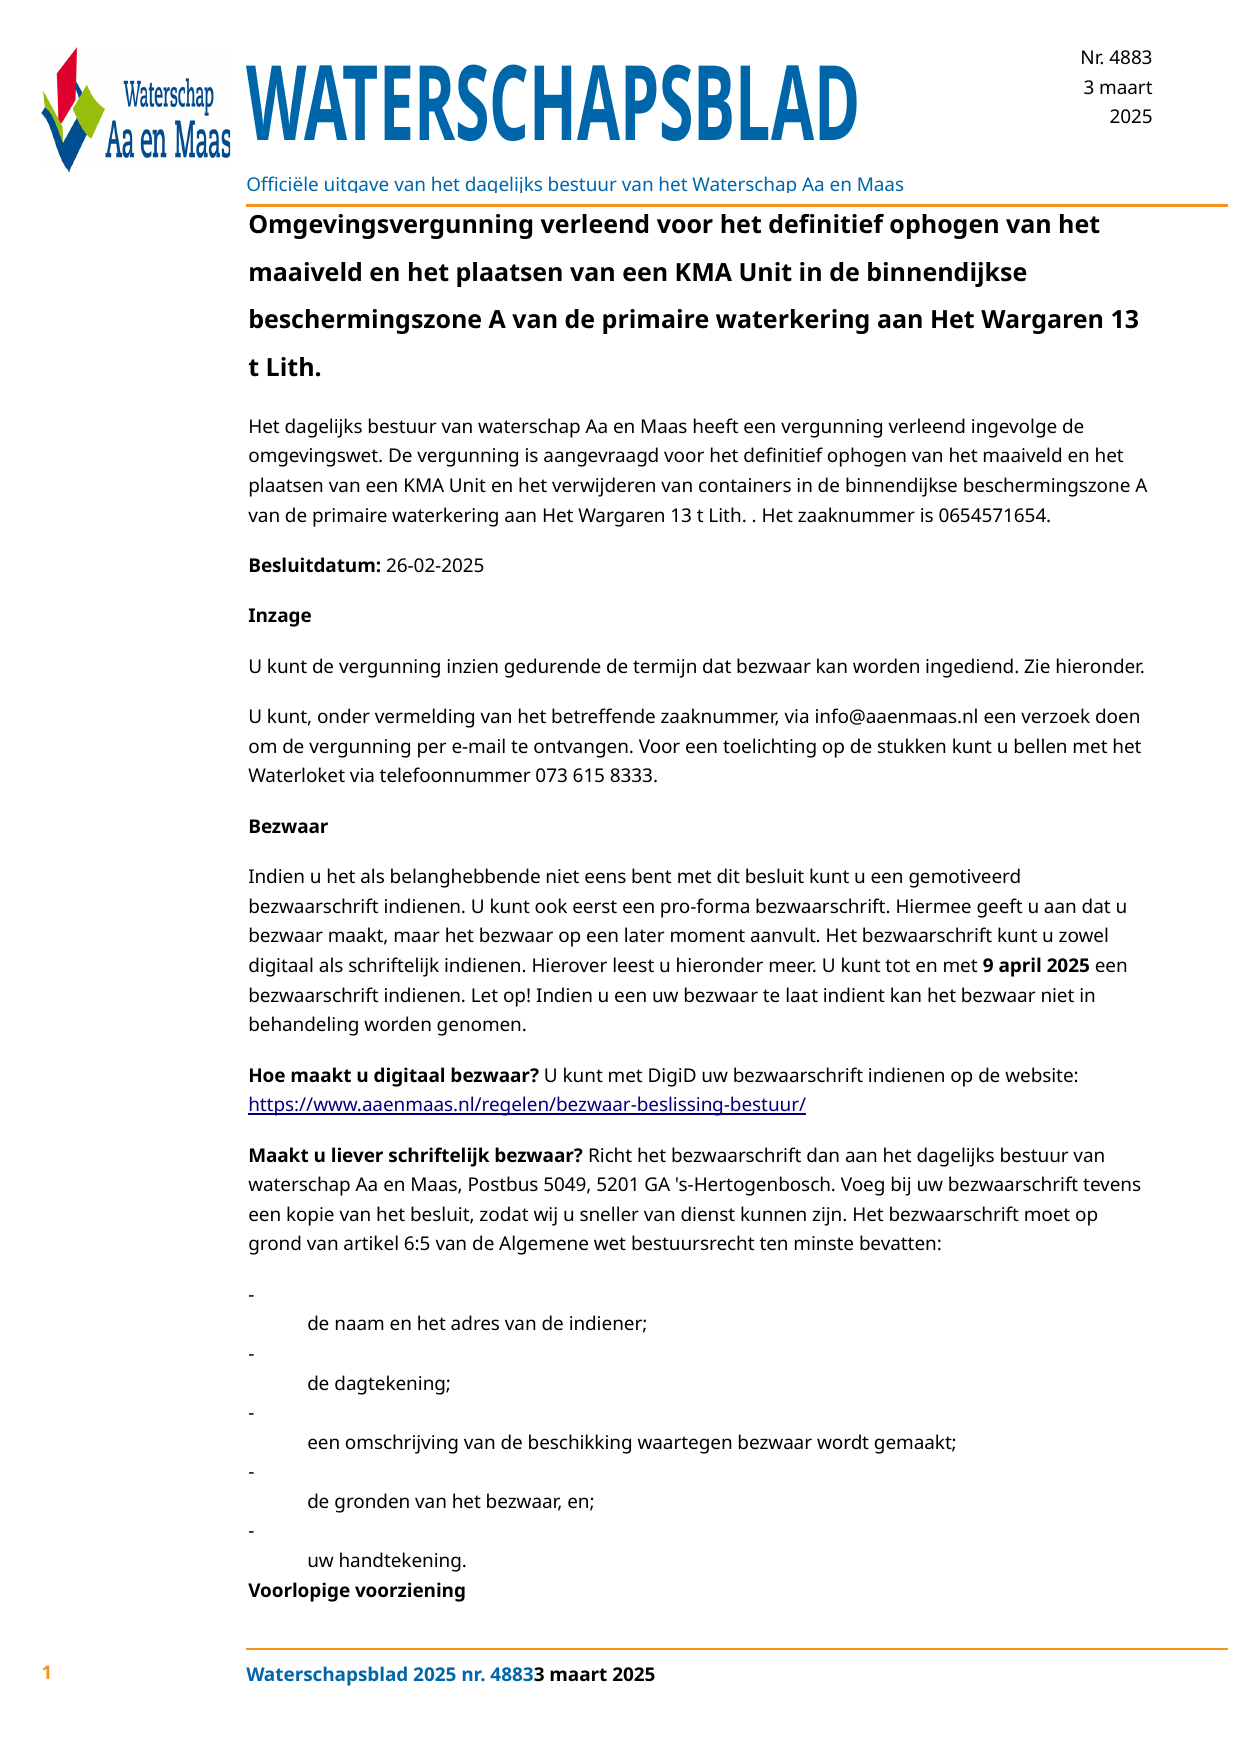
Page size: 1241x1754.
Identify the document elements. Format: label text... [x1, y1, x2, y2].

text U kunt, onder vermelding van het betreffende zaaknummer, via info@aaenmaas.nl een verzoek doen om de vergunning per e-mail te ontvangen. Voor een toelichting op de stukken kunt u bellen met het Waterloket via telefoonnummer 073 615 8333. [248, 703, 1152, 788]
list de gronden van het bezwaar, en; [248, 1488, 1152, 1514]
text Het dagelijks bestuur van waterschap Aa en Maas heeft een vergunning verleend ingevolge de omgevingswet. De vergunning is aangevraagd voor het definitief ophogen van het maaiveld en het plaatsen van een KMA Unit en het verwijderen van containers in de binnendijkse beschermingszone A van de primaire waterkering aan Het Wargaren 13 t Lith. . Het zaaknummer is 0654571654. [248, 413, 1152, 528]
text Voorlopige voorziening [248, 1577, 1152, 1603]
text Besluitdatum: 26-02-2025 [248, 552, 1152, 578]
list de naam en het adres van de indiener; [248, 1311, 1152, 1336]
list de dagtekening; [248, 1370, 1152, 1396]
text Omgevingsvergunning verleend voor het definitief ophogen van het maaiveld en het plaatsen van een KMA Unit in de binnendijkse beschermingszone A van de primaire waterkering aan Het Wargaren 13 t Lith. [248, 207, 1152, 384]
list uw handtekening. [248, 1547, 1152, 1573]
text Inzage [248, 603, 1152, 628]
list een omschrijving van de beschikking waartegen bezwaar wordt gemaakt; [248, 1429, 1152, 1455]
text Bezwaar [248, 813, 1152, 839]
text Maakt u liever schriftelijk bezwaar? Richt het bezwaarschrift dan aan het dagelijks bestuur van waterschap Aa en Maas, Postbus 5049, 5201 GA 's-Hertogenbosch. Voeg bij uw bezwaarschrift tevens een kopie van het besluit, zodat wij u sneller van dienst kunnen zijn. Het bezwaarschrift moet op grond van artikel 6:5 van de Algemene wet bestuursrecht ten minste bevatten: [248, 1142, 1152, 1256]
picture [41, 47, 231, 172]
text U kunt de vergunning inzien gedurende de termijn dat bezwaar kan worden ingediend. Zie hieronder. [248, 653, 1152, 679]
text Indien u het als belanghebbende niet eens bent met dit besluit kunt u een gemotiveerd bezwaarschrift indienen. U kunt ook eerst een pro-forma bezwaarschrift. Hiermee geeft u aan dat u bezwaar maakt, maar het bezwaar op een later moment aanvult. Het bezwaarschrift kunt u zowel digitaal als schriftelijk indienen. Hierover leest u hieronder meer. U kunt tot en met 9 april 2025 een bezwaarschrift indienen. Let op! Indien u een uw bezwaar te laat indient kan het bezwaar niet in behandeling worden genomen. [248, 863, 1152, 1037]
text Hoe maakt u digitaal bezwaar? U kunt met DigiD uw bezwaarschrift indienen op de website: https://www.aaenmaas.nl/regelen/bezwaar-beslissing-bestuur/ [248, 1062, 1152, 1117]
